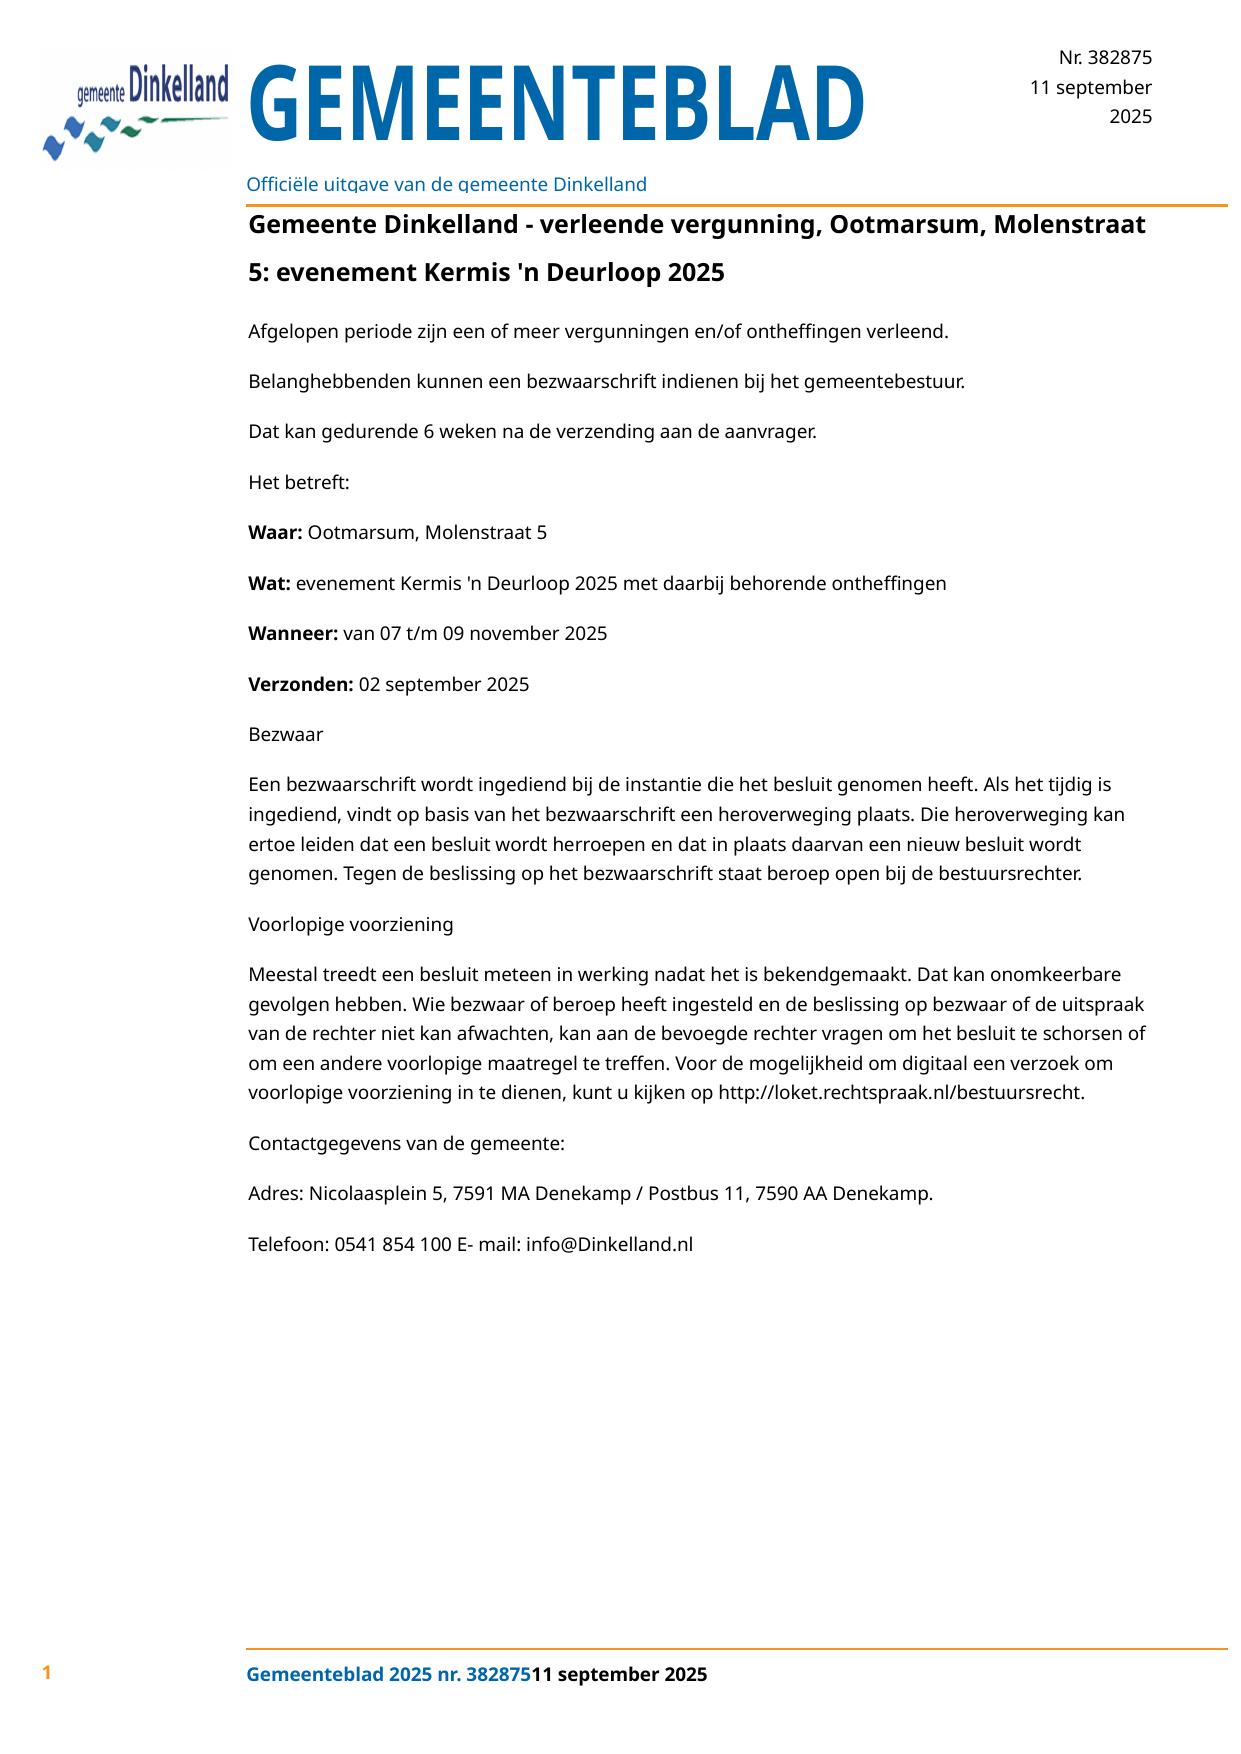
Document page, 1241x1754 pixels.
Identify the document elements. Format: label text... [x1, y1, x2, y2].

text Wat: evenement Kermis 'n Deurloop 2025 met daarbij behorende ontheffingen [248, 570, 1152, 596]
text Belanghebbenden kunnen een bezwaarschrift indienen bij het gemeentebestuur. [248, 368, 1152, 394]
text Wanneer: van 07 t/m 09 november 2025 [248, 620, 1152, 646]
text Dat kan gedurende 6 weken na de verzending aan de aanvrager. [248, 419, 1152, 444]
text Contactgegevens van de gemeente: [248, 1130, 1152, 1156]
text Een bezwaarschrift wordt ingediend bij de instantie die het besluit genomen heeft. Als het tijdig is ingediend, vindt op basis van het bezwaarschrift een heroverweging plaats. Die heroverweging kan ertoe leiden dat een besluit wordt herroepen en dat in plaats daarvan een nieuw besluit wordt genomen. Tegen de beslissing op het bezwaarschrift staat beroep open bij de bestuursrechter. [248, 772, 1152, 886]
picture [41, 47, 231, 172]
text Bezwaar [248, 721, 1152, 747]
text Meestal treedt een besluit meteen in werking nadat het is bekendgemaakt. Dat kan onomkeerbare gevolgen hebben. Wie bezwaar of beroep heeft ingesteld en de beslissing op bezwaar of de uitspraak van de rechter niet kan afwachten, kan aan de bevoegde rechter vragen om het besluit te schorsen of om een andere voorlopige maatregel te treffen. Voor de mogelijkheid om digitaal een verzoek om voorlopige voorziening in te dienen, kunt u kijken op http://loket.rechtspraak.nl/bestuursrecht. [248, 961, 1152, 1105]
text Afgelopen periode zijn een of meer vergunningen en/of ontheffingen verleend. [248, 318, 1152, 344]
text Voorlopige voorziening [248, 911, 1152, 937]
text Het betreft: [248, 469, 1152, 495]
text Waar: Ootmarsum, Molenstraat 5 [248, 519, 1152, 545]
text Adres: Nicolaasplein 5, 7591 MA Denekamp / Postbus 11, 7590 AA Denekamp. [248, 1180, 1152, 1206]
text Telefoon: 0541 854 100 E- mail: info@Dinkelland.nl [248, 1231, 1152, 1257]
text Gemeente Dinkelland - verleende vergunning, Ootmarsum, Molenstraat 5: evenement Kermis 'n Deurloop 2025 [248, 207, 1152, 288]
text Verzonden: 02 september 2025 [248, 671, 1152, 697]
